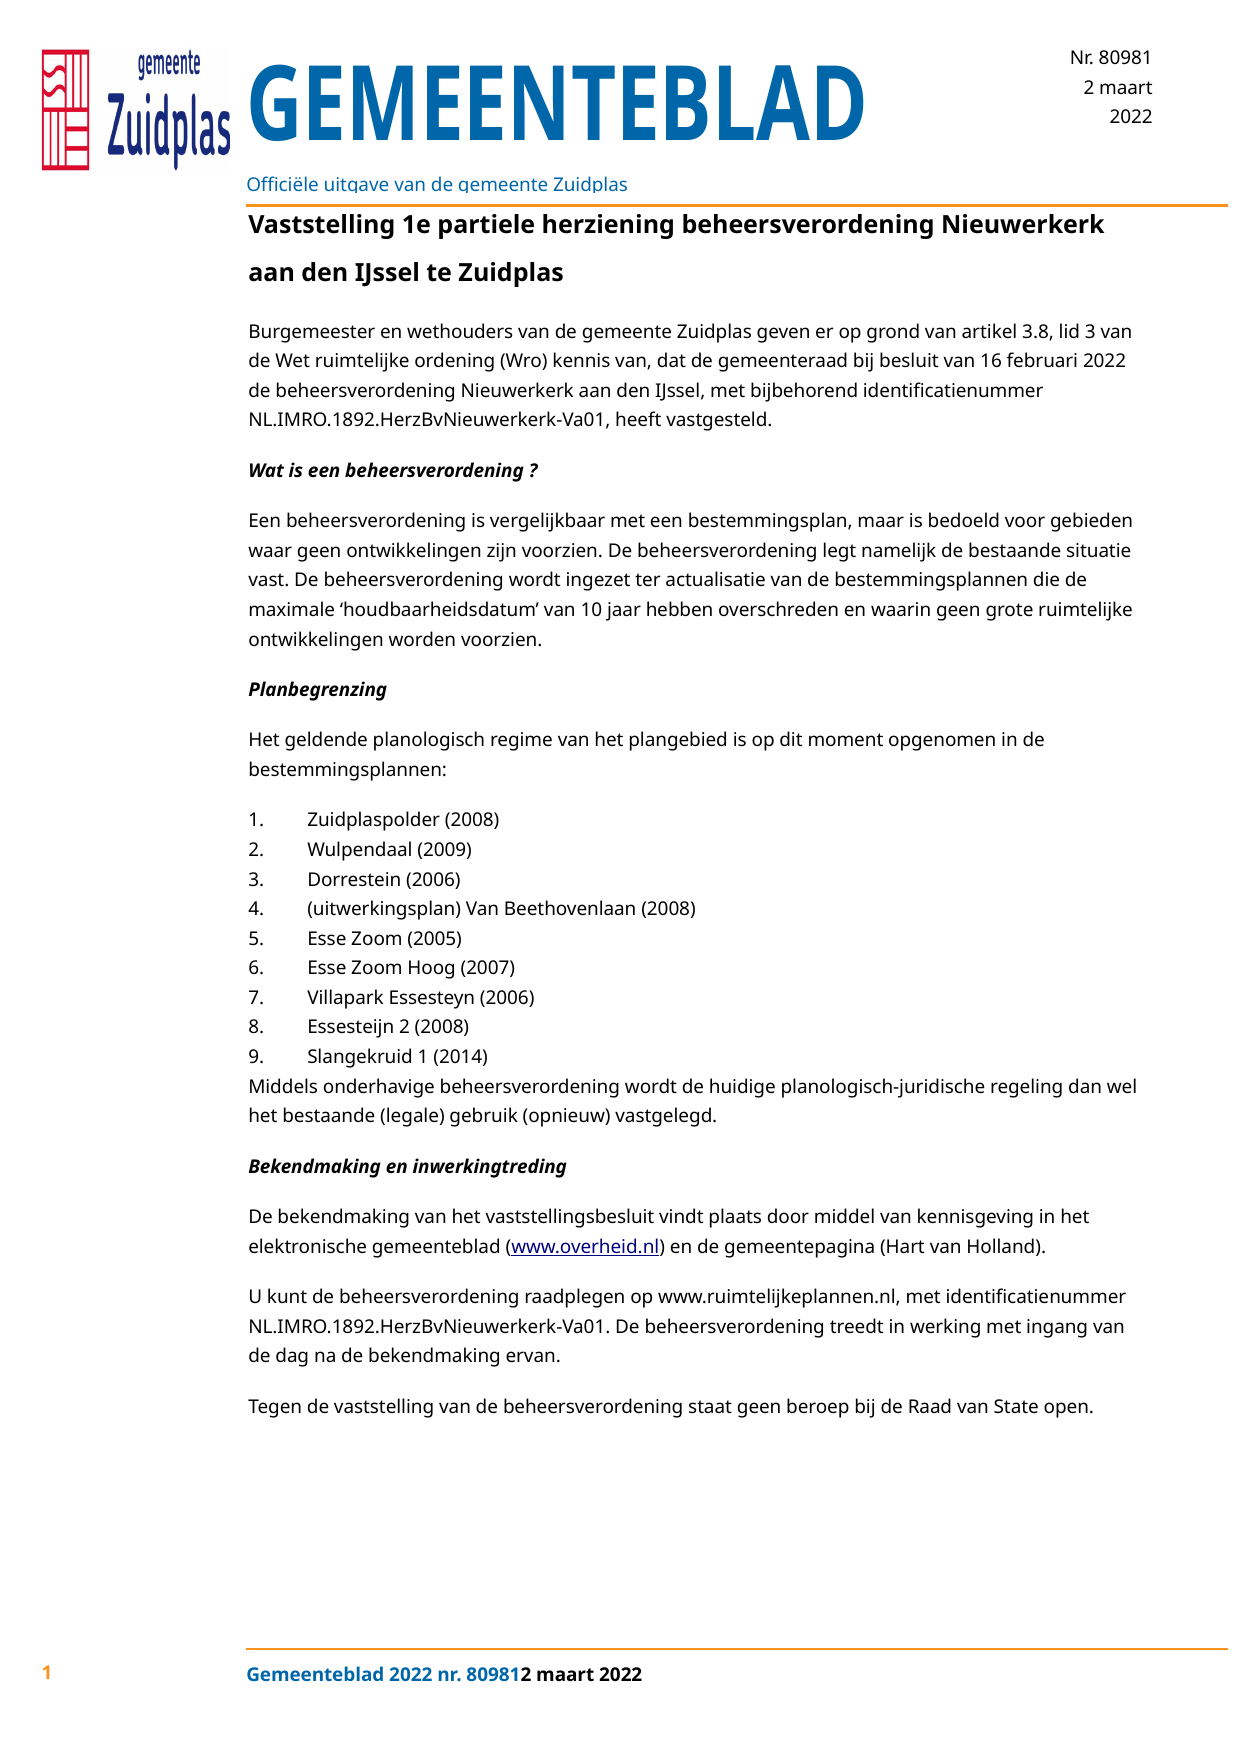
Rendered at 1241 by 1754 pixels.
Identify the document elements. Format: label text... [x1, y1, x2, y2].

list (uitwerkingsplan) Van Beethovenlaan (2008) [248, 895, 1152, 921]
list Essesteijn 2 (2008) [248, 1014, 1152, 1039]
list Slangekruid 1 (2014) [248, 1043, 1152, 1069]
text Vaststelling 1e partiele herziening beheersverordening Nieuwerkerk aan den IJssel te Zuidplas [248, 207, 1152, 288]
text Wat is een beheersverordening ? [248, 457, 1152, 483]
text Planbegrenzing [248, 676, 1152, 702]
text De bekendmaking van het vaststellingsbesluit vindt plaats door middel van kennisgeving in het elektronische gemeenteblad (www.overheid.nl) en de gemeentepagina (Hart van Holland). [248, 1203, 1152, 1259]
list Esse Zoom (2005) [248, 925, 1152, 951]
list Zuidplaspolder (2008) [248, 807, 1152, 832]
text Tegen de vaststelling van de beheersverordening staat geen beroep bij de Raad van State open. [248, 1393, 1152, 1419]
picture [41, 47, 231, 172]
list Villapark Essesteyn (2006) [248, 984, 1152, 1010]
text U kunt de beheersverordening raadplegen op www.ruimtelijkeplannen.nl, met identificatienummer NL.IMRO.1892.HerzBvNieuwerkerk-Va01. De beheersverordening treedt in werking met ingang van de dag na de bekendmaking ervan. [248, 1283, 1152, 1368]
list Dorrestein (2006) [248, 866, 1152, 892]
text Een beheersverordening is vergelijkbaar met een bestemmingsplan, maar is bedoeld voor gebieden waar geen ontwikkelingen zijn voorzien. De beheersverordening legt namelijk de bestaande situatie vast. De beheersverordening wordt ingezet ter actualisatie van de bestemmingsplannen die de maximale ‘houdbaarheidsdatum’ van 10 jaar hebben overschreden en waarin geen grote ruimtelijke ontwikkelingen worden voorzien. [248, 507, 1152, 652]
list Esse Zoom Hoog (2007) [248, 954, 1152, 980]
text Het geldende planologisch regime van het plangebied is op dit moment opgenomen in de bestemmingsplannen: [248, 727, 1152, 782]
text Bekendmaking en inwerkingtreding [248, 1153, 1152, 1179]
list Wulpendaal (2009) [248, 836, 1152, 862]
text Burgemeester en wethouders van de gemeente Zuidplas geven er op grond van artikel 3.8, lid 3 van de Wet ruimtelijke ordening (Wro) kennis van, dat de gemeenteraad bij besluit van 16 februari 2022 de beheersverordening Nieuwerkerk aan den IJssel, met bijbehorend identificatienummer NL.IMRO.1892.HerzBvNieuwerkerk-Va01, heeft vastgesteld. [248, 318, 1152, 432]
text Middels onderhavige beheersverordening wordt de huidige planologisch-juridische regeling dan wel het bestaande (legale) gebruik (opnieuw) vastgelegd. [248, 1073, 1152, 1128]
